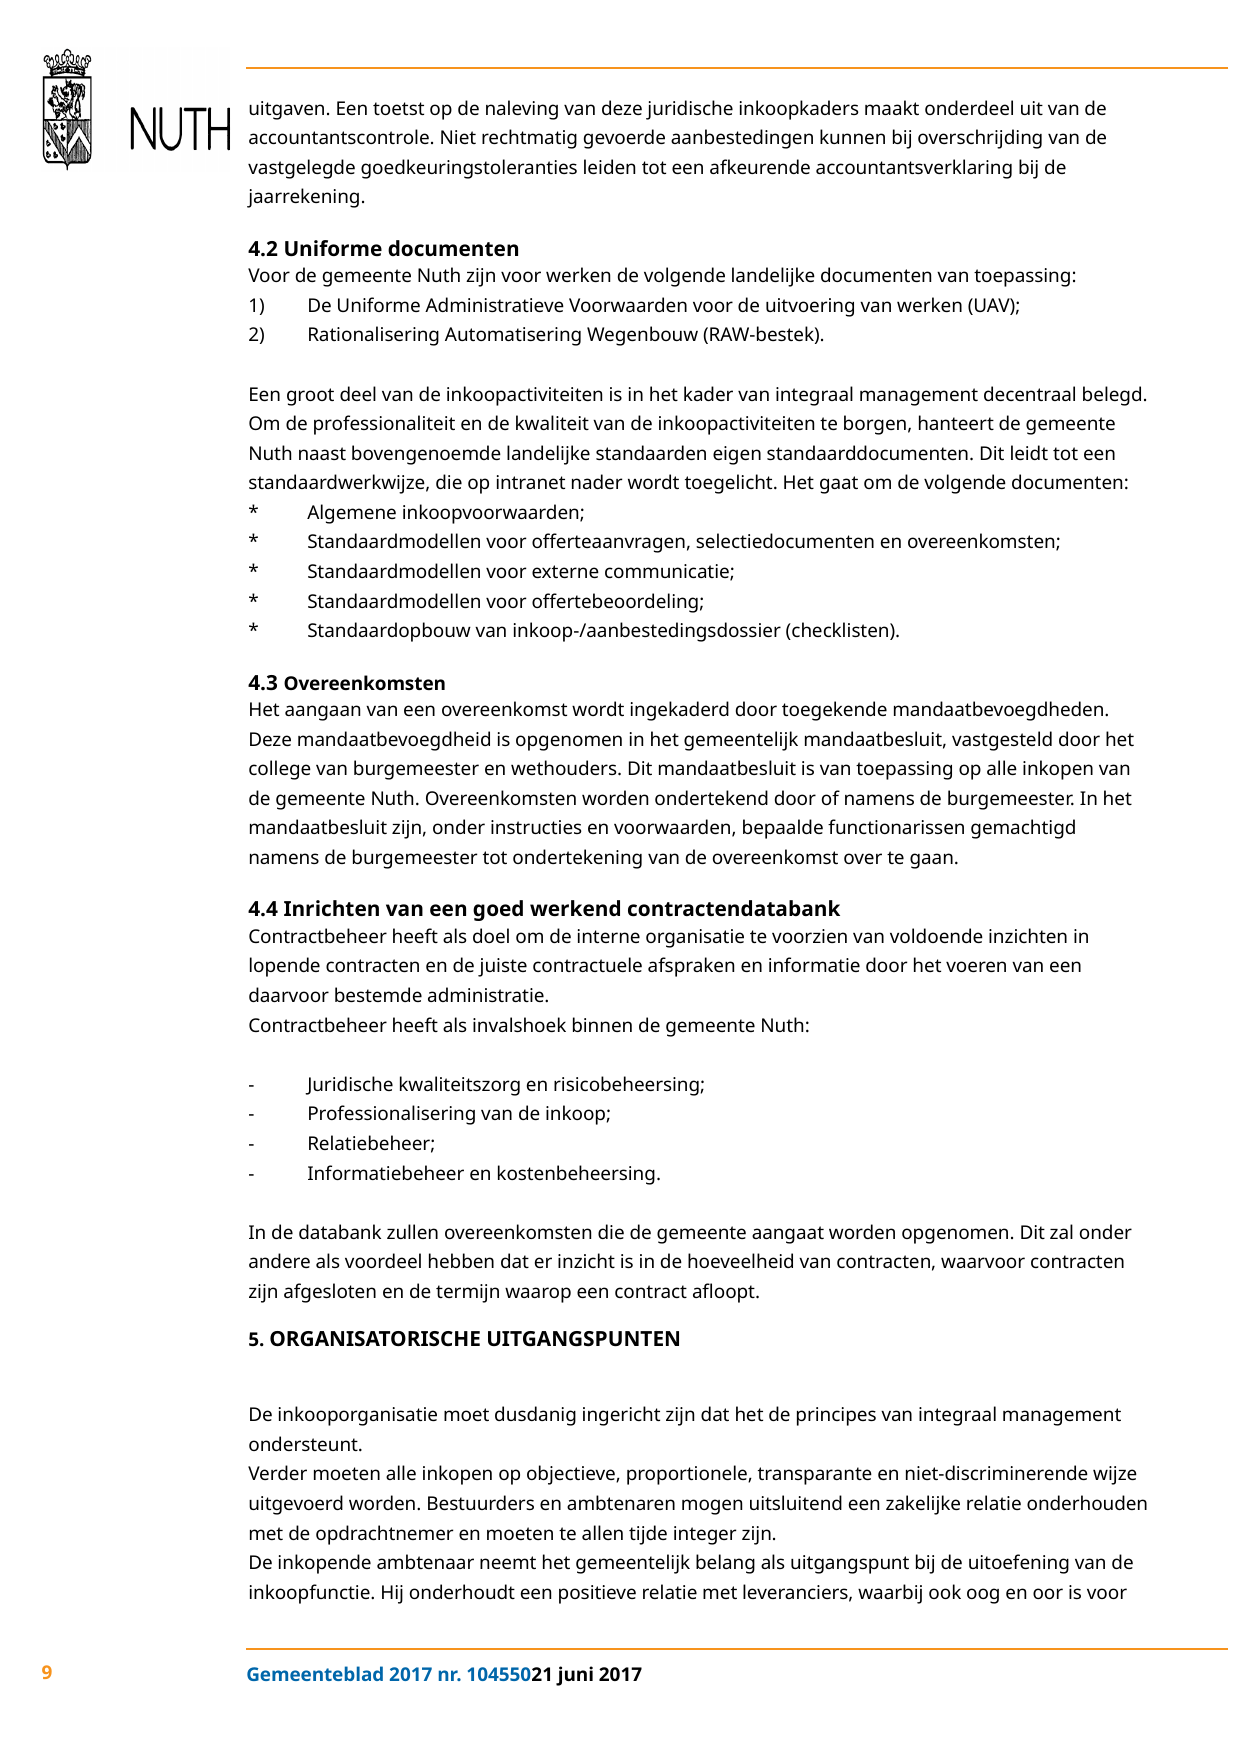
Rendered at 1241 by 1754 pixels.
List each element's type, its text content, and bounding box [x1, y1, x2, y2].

text 4.2 Uniforme documenten [248, 234, 1152, 262]
text Verder moeten alle inkopen op objectieve, proportionele, transparante en niet-discriminerende wijze uitgevoerd worden. Bestuurders en ambtenaren mogen uitsluitend een zakelijke relatie onderhouden met de opdrachtnemer en moeten te allen tijde integer zijn. [248, 1461, 1152, 1545]
text Contractbeheer heeft als invalshoek binnen de gemeente Nuth: [248, 1012, 1152, 1037]
text 4.3 Overeenkomsten [248, 668, 1152, 696]
list Rationalisering Automatisering Wegenbouw (RAW-bestek). [248, 322, 1152, 347]
text 4.4 Inrichten van een goed werkend contractendatabank [248, 894, 1152, 923]
list Standaardmodellen voor offerteaanvragen, selectiedocumenten en overeenkomsten; [248, 529, 1152, 554]
text Voor de gemeente Nuth zijn voor werken de volgende landelijke documenten van toepassing: [248, 262, 1152, 288]
list Informatiebeheer en kostenbeheersing. [248, 1160, 1152, 1185]
list Standaardmodellen voor externe communicatie; [248, 558, 1152, 584]
text uitgaven. Een toetst op de naleving van deze juridische inkoopkaders maakt onderdeel uit van de accountantscontrole. Niet rechtmatig gevoerde aanbestedingen kunnen bij overschrijding van de vastgelegde goedkeuringstoleranties leiden tot een afkeurende accountantsverklaring bij de jaarrekening. [248, 95, 1152, 209]
text De inkopende ambtenaar neemt het gemeentelijk belang als uitgangspunt bij de uitoefening van de inkoopfunctie. Hij onderhoudt een positieve relatie met leveranciers, waarbij ook oog en oor is voor [248, 1549, 1152, 1604]
text In de databank zullen overeenkomsten die de gemeente aangaat worden opgenomen. Dit zal onder andere als voordeel hebben dat er inzicht is in de hoeveelheid van contracten, waarvoor contracten zijn afgesloten en de termijn waarop een contract afloopt. [248, 1219, 1152, 1304]
list Standaardmodellen voor offertebeoordeling; [248, 588, 1152, 613]
list Relatiebeheer; [248, 1130, 1152, 1156]
list Juridische kwaliteitszorg en risicobeheersing; [248, 1071, 1152, 1097]
text De inkooporganisatie moet dusdanig ingericht zijn dat het de principes van integraal management ondersteunt. [248, 1401, 1152, 1457]
list De Uniforme Administratieve Voorwaarden voor de uitvoering van werken (UAV); [248, 292, 1152, 318]
text Contractbeheer heeft als doel om de interne organisatie te voorzien van voldoende inzichten in lopende contracten en de juiste contractuele afspraken en informatie door het voeren van een daarvoor bestemde administratie. [248, 923, 1152, 1008]
text 5. ORGANISATORISCHE UITGANGSPUNTEN [248, 1324, 1152, 1352]
list Standaardopbouw van inkoop-/aanbestedingsdossier (checklisten). [248, 617, 1152, 643]
text Een groot deel van de inkoopactiviteiten is in het kader van integraal management decentraal belegd. Om de professionaliteit en de kwaliteit van de inkoopactiviteiten te borgen, hanteert de gemeente Nuth naast bovengenoemde landelijke standaarden eigen standaarddocumenten. Dit leidt tot een standaardwerkwijze, die op intranet nader wordt toegelicht. Het gaat om de volgende documenten: [248, 381, 1152, 495]
picture [41, 47, 231, 172]
list Professionalisering van de inkoop; [248, 1101, 1152, 1126]
list Algemene inkoopvoorwaarden; [248, 499, 1152, 525]
text Het aangaan van een overeenkomst wordt ingekaderd door toegekende mandaatbevoegdheden. Deze mandaatbevoegdheid is opgenomen in het gemeentelijk mandaatbesluit, vastgesteld door het college van burgemeester en wethouders. Dit mandaatbesluit is van toepassing op alle inkopen van de gemeente Nuth. Overeenkomsten worden ondertekend door of namens de burgemeester. In het mandaatbesluit zijn, onder instructies en voorwaarden, bepaalde functionarissen gemachtigd namens de burgemeester tot ondertekening van de overeenkomst over te gaan. [248, 696, 1152, 870]
